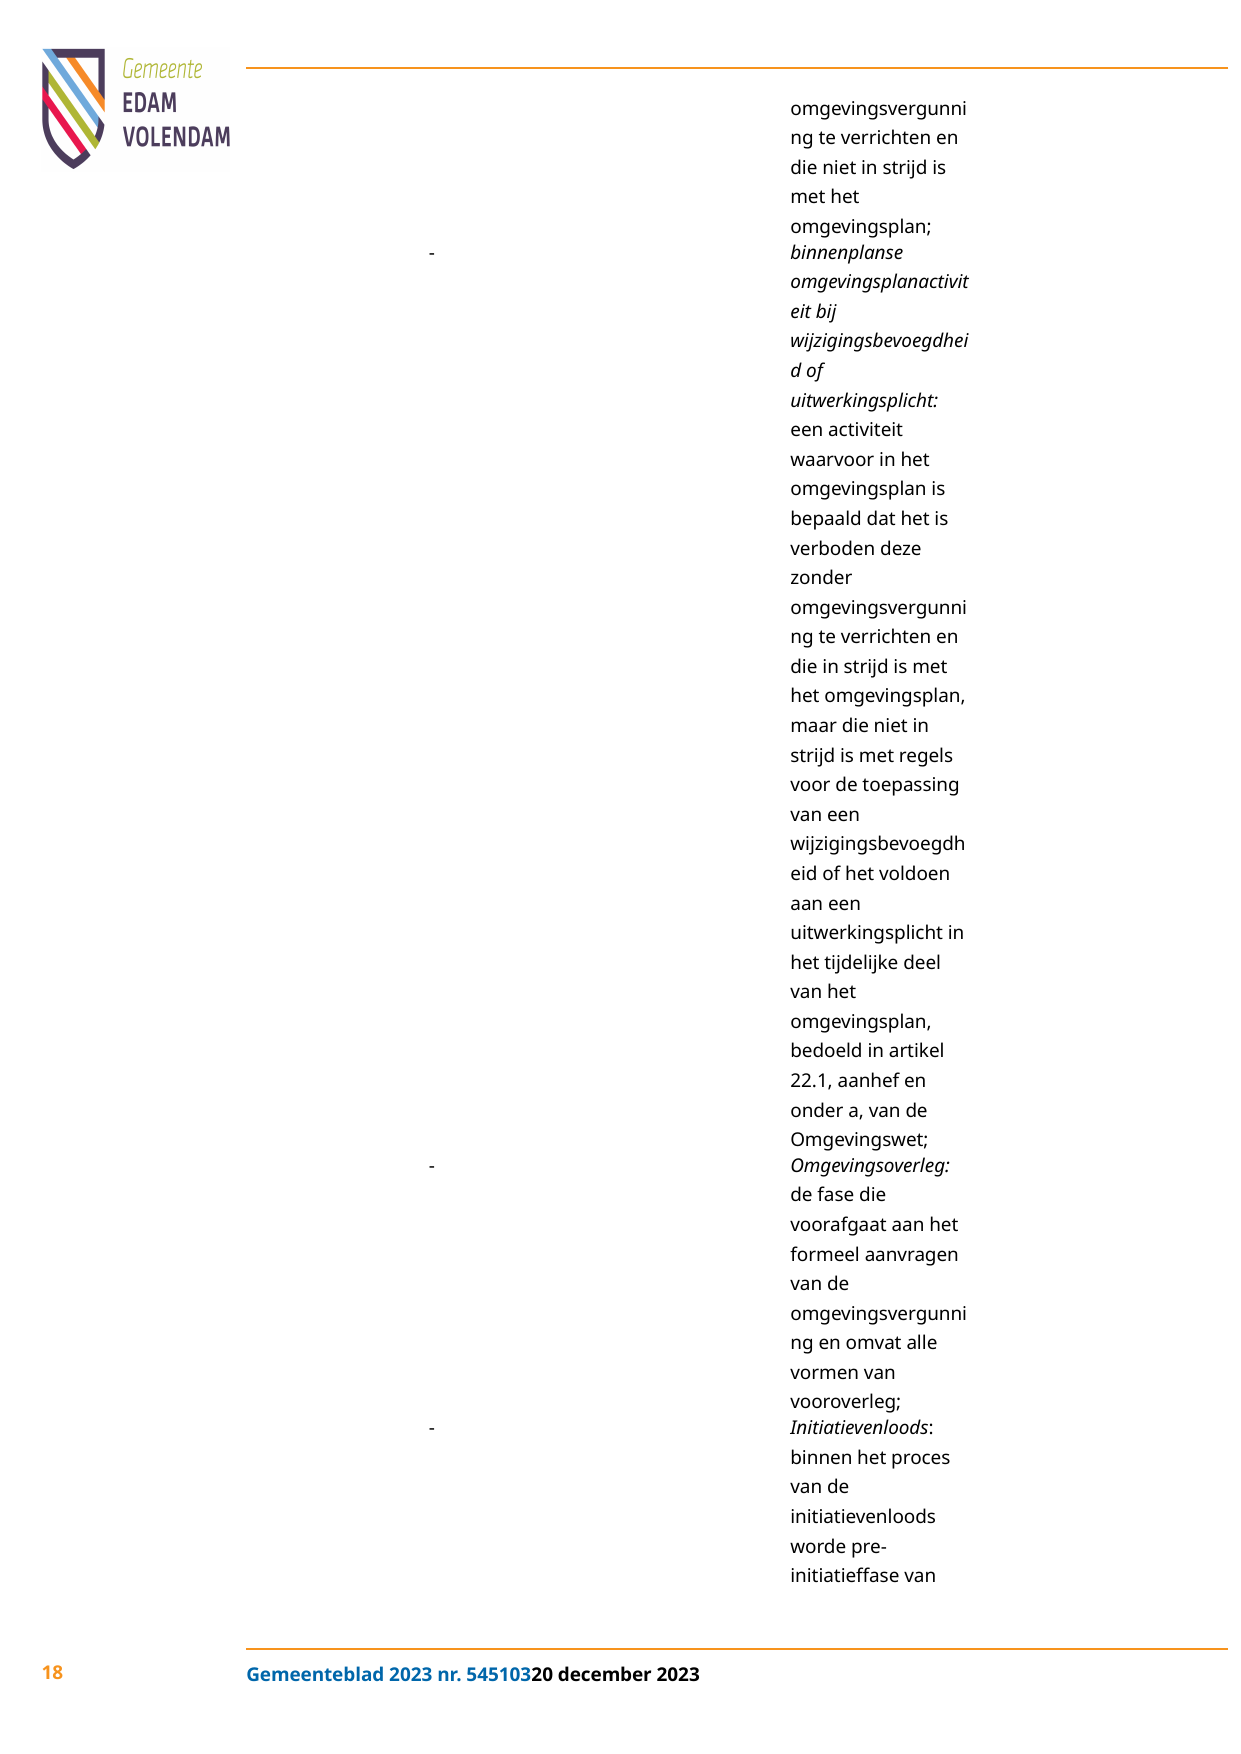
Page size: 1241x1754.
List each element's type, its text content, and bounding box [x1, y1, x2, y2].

table_cell [971, 1152, 1152, 1414]
table_cell omgevingsvergunning te verrichten en die niet in strijd is met het omgevingsplan; [790, 95, 971, 239]
picture [41, 47, 231, 172]
table_cell [971, 95, 1152, 239]
table_cell Omgevingsoverleg: de fase die voorafgaat aan het formeel aanvragen van de omgevingsvergunning en omvat alle vormen van vooroverleg; [790, 1152, 971, 1414]
table_cell - [609, 95, 790, 239]
table_cell - [429, 239, 790, 1152]
table_cell Initiatievenloods: binnen het proces van de initiatievenloods worde pre-initiatieffase van [790, 1415, 971, 1588]
table_cell - [429, 1152, 790, 1414]
table_cell [971, 1415, 1152, 1588]
table_cell [248, 1415, 429, 1588]
table_cell [248, 1152, 429, 1414]
table_cell [248, 239, 429, 1152]
table_cell [971, 239, 1152, 1152]
table_cell [248, 95, 609, 239]
table_cell binnenplanse omgevingsplanactiviteit bij wijzigingsbevoegdheid of uitwerkingsplicht: een activiteit waarvoor in het omgevingsplan is bepaald dat het is verboden deze zonder omgevingsvergunning te verrichten en die in strijd is met het omgevingsplan, maar die niet in strijd is met regels voor de toepassing van een wijzigingsbevoegdheid of het voldoen aan een uitwerkingsplicht in het tijdelijke deel van het omgevingsplan, bedoeld in artikel 22.1, aanhef en onder a, van de Omgevingswet; [790, 239, 971, 1152]
table_cell - [429, 1415, 790, 1588]
